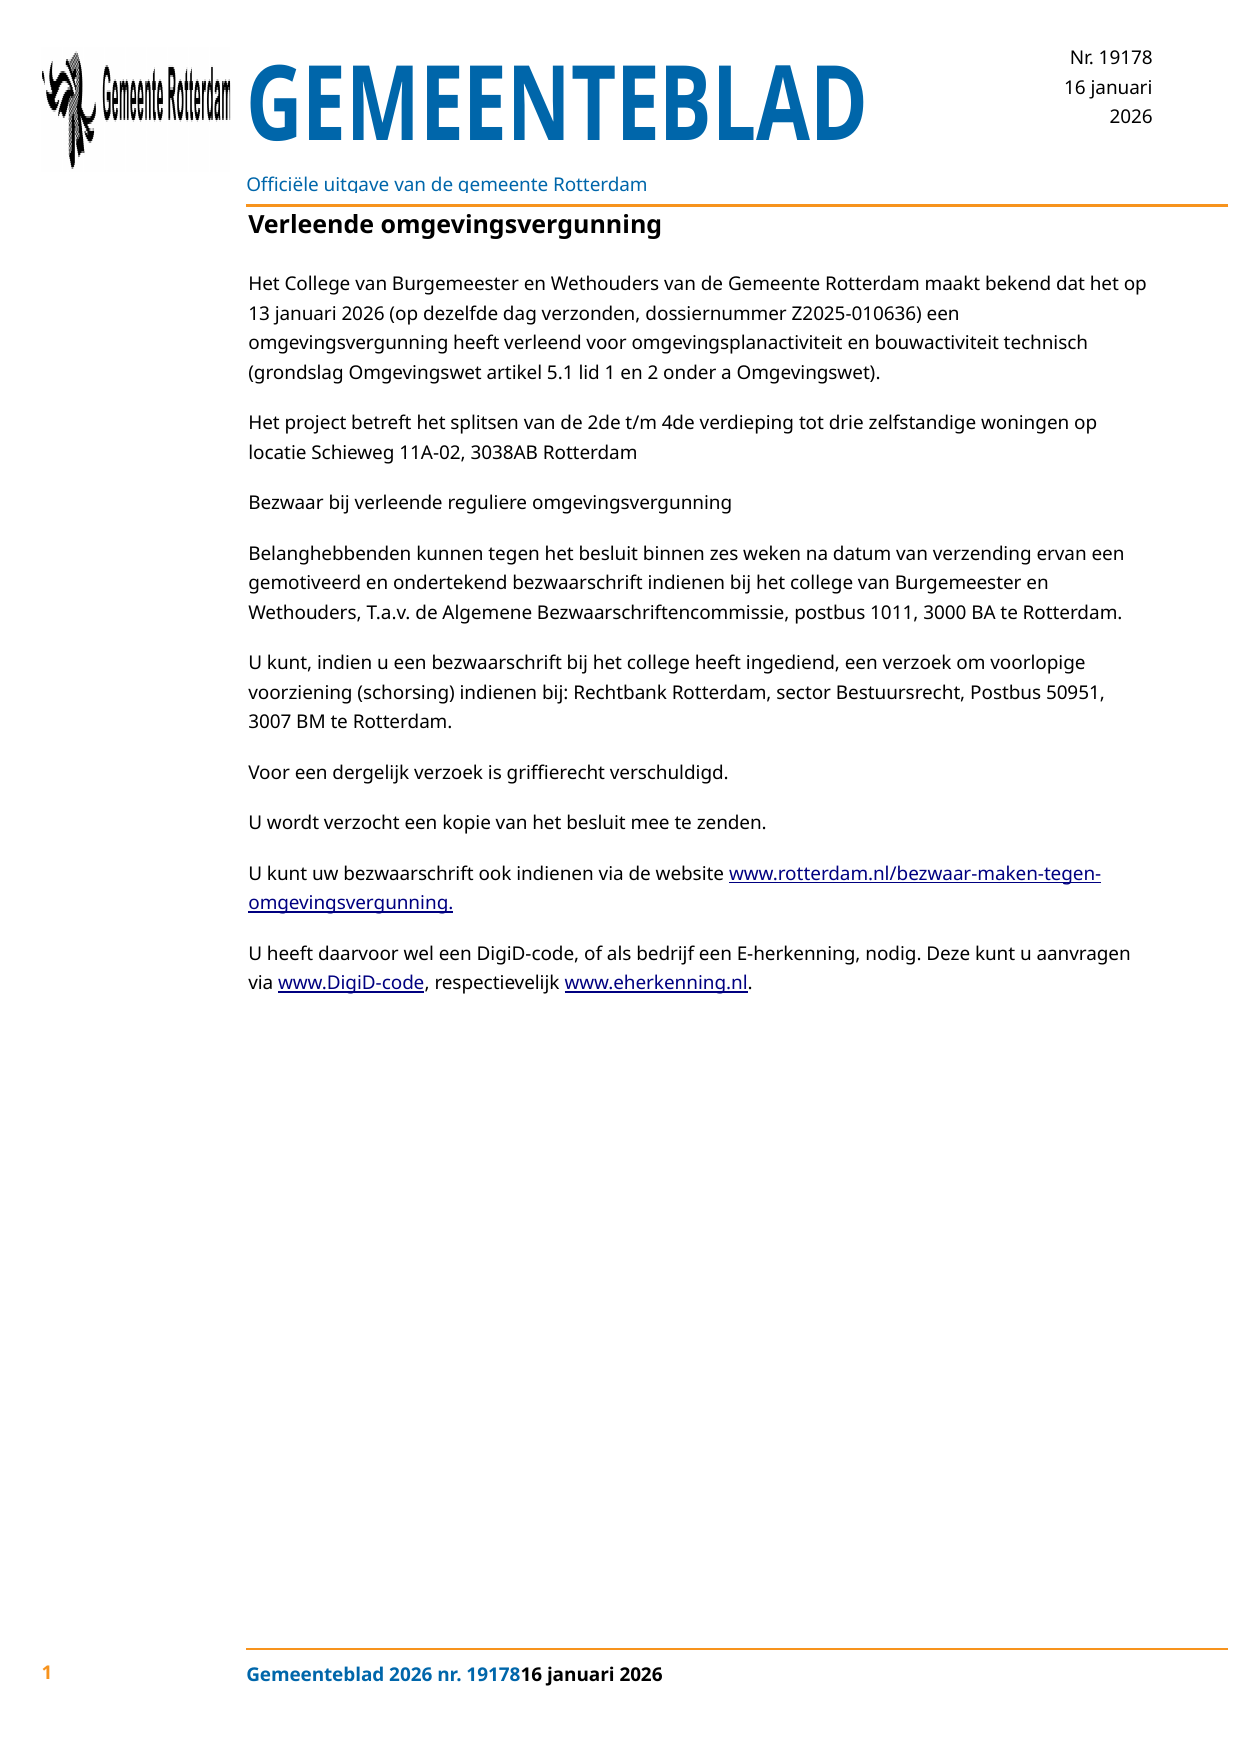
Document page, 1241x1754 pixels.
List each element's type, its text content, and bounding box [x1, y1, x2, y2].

text U kunt uw bezwaarschrift ook indienen via de website www.rotterdam.nl/bezwaar-maken-tegen-omgevingsvergunning. [248, 860, 1152, 915]
text U kunt, indien u een bezwaarschrift bij het college heeft ingediend, een verzoek om voorlopige voorziening (schorsing) indienen bij: Rechtbank Rotterdam, sector Bestuursrecht, Postbus 50951, 3007 BM te Rotterdam. [248, 649, 1152, 734]
text Voor een dergelijk verzoek is griffierecht verschuldigd. [248, 759, 1152, 785]
text U wordt verzocht een kopie van het besluit mee te zenden. [248, 809, 1152, 835]
text Bezwaar bij verleende reguliere omgevingsvergunning [248, 489, 1152, 515]
text U heeft daarvoor wel een DigiD-code, of als bedrijf een E-herkenning, nodig. Deze kunt u aanvragen via www.DigiD-code, respectievelijk www.eherkenning.nl. [248, 940, 1152, 995]
text Belanghebbenden kunnen tegen het besluit binnen zes weken na datum van verzending ervan een gemotiveerd en ondertekend bezwaarschrift indienen bij het college van Burgemeester en Wethouders, T.a.v. de Algemene Bezwaarschriftencommissie, postbus 1011, 3000 BA te Rotterdam. [248, 540, 1152, 625]
text Het project betreft het splitsen van de 2de t/m 4de verdieping tot drie zelfstandige woningen op locatie Schieweg 11A-02, 3038AB Rotterdam [248, 409, 1152, 465]
text Het College van Burgemeester en Wethouders van de Gemeente Rotterdam maakt bekend dat het op 13 januari 2026 (op dezelfde dag verzonden, dossiernummer Z2025-010636) een omgevingsvergunning heeft verleend voor omgevingsplanactiviteit en bouwactiviteit technisch (grondslag Omgevingswet artikel 5.1 lid 1 en 2 onder a Omgevingswet). [248, 270, 1152, 385]
text Verleende omgevingsvergunning [248, 207, 1152, 241]
picture [41, 47, 231, 172]
